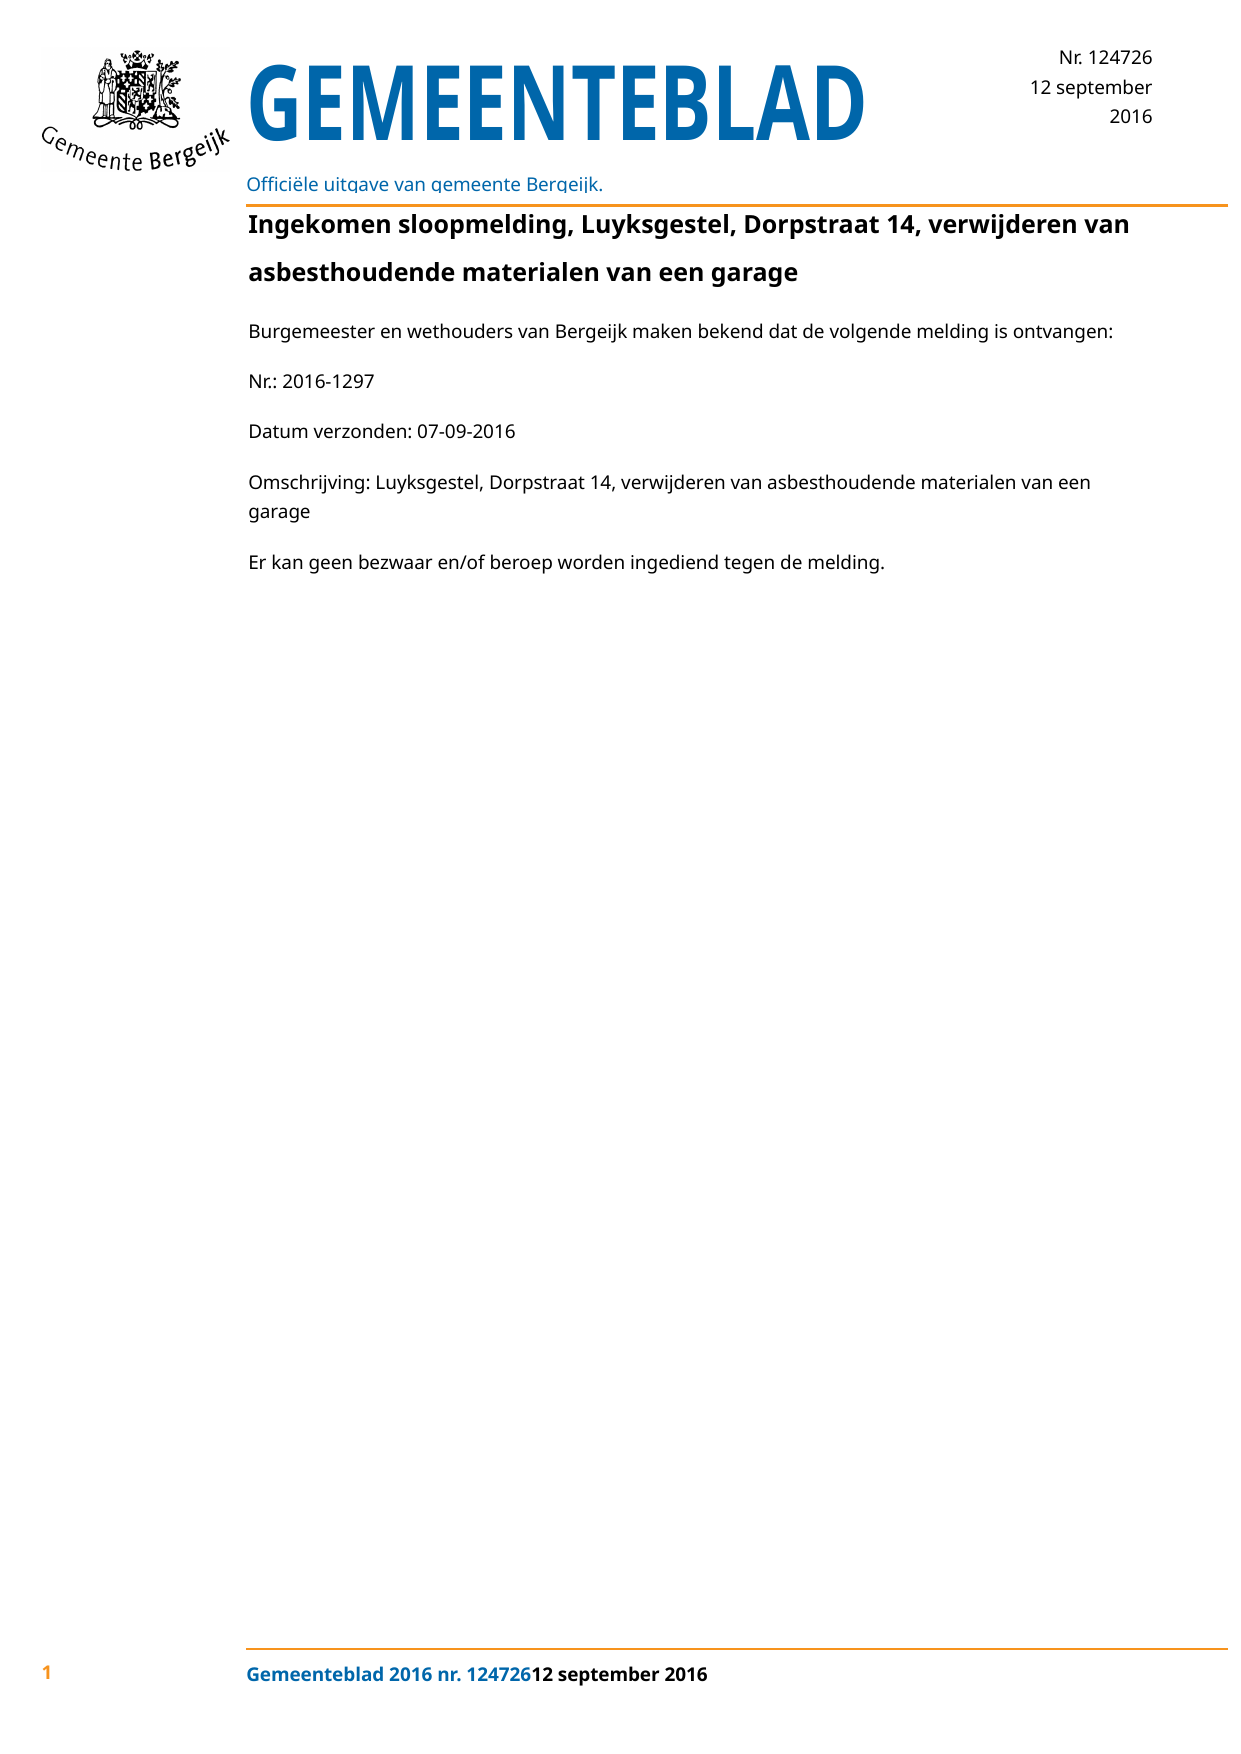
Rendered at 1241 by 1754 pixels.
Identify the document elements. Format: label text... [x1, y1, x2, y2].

text Nr.: 2016-1297 [248, 368, 1152, 394]
picture [41, 47, 231, 172]
text Burgemeester en wethouders van Bergeijk maken bekend dat de volgende melding is ontvangen: [248, 318, 1152, 344]
text Ingekomen sloopmelding, Luyksgestel, Dorpstraat 14, verwijderen van asbesthoudende materialen van een garage [248, 207, 1152, 288]
text Omschrijving: Luyksgestel, Dorpstraat 14, verwijderen van asbesthoudende materialen van een garage [248, 469, 1152, 524]
text Er kan geen bezwaar en/of beroep worden ingediend tegen de melding. [248, 549, 1152, 575]
text Datum verzonden: 07-09-2016 [248, 419, 1152, 444]
